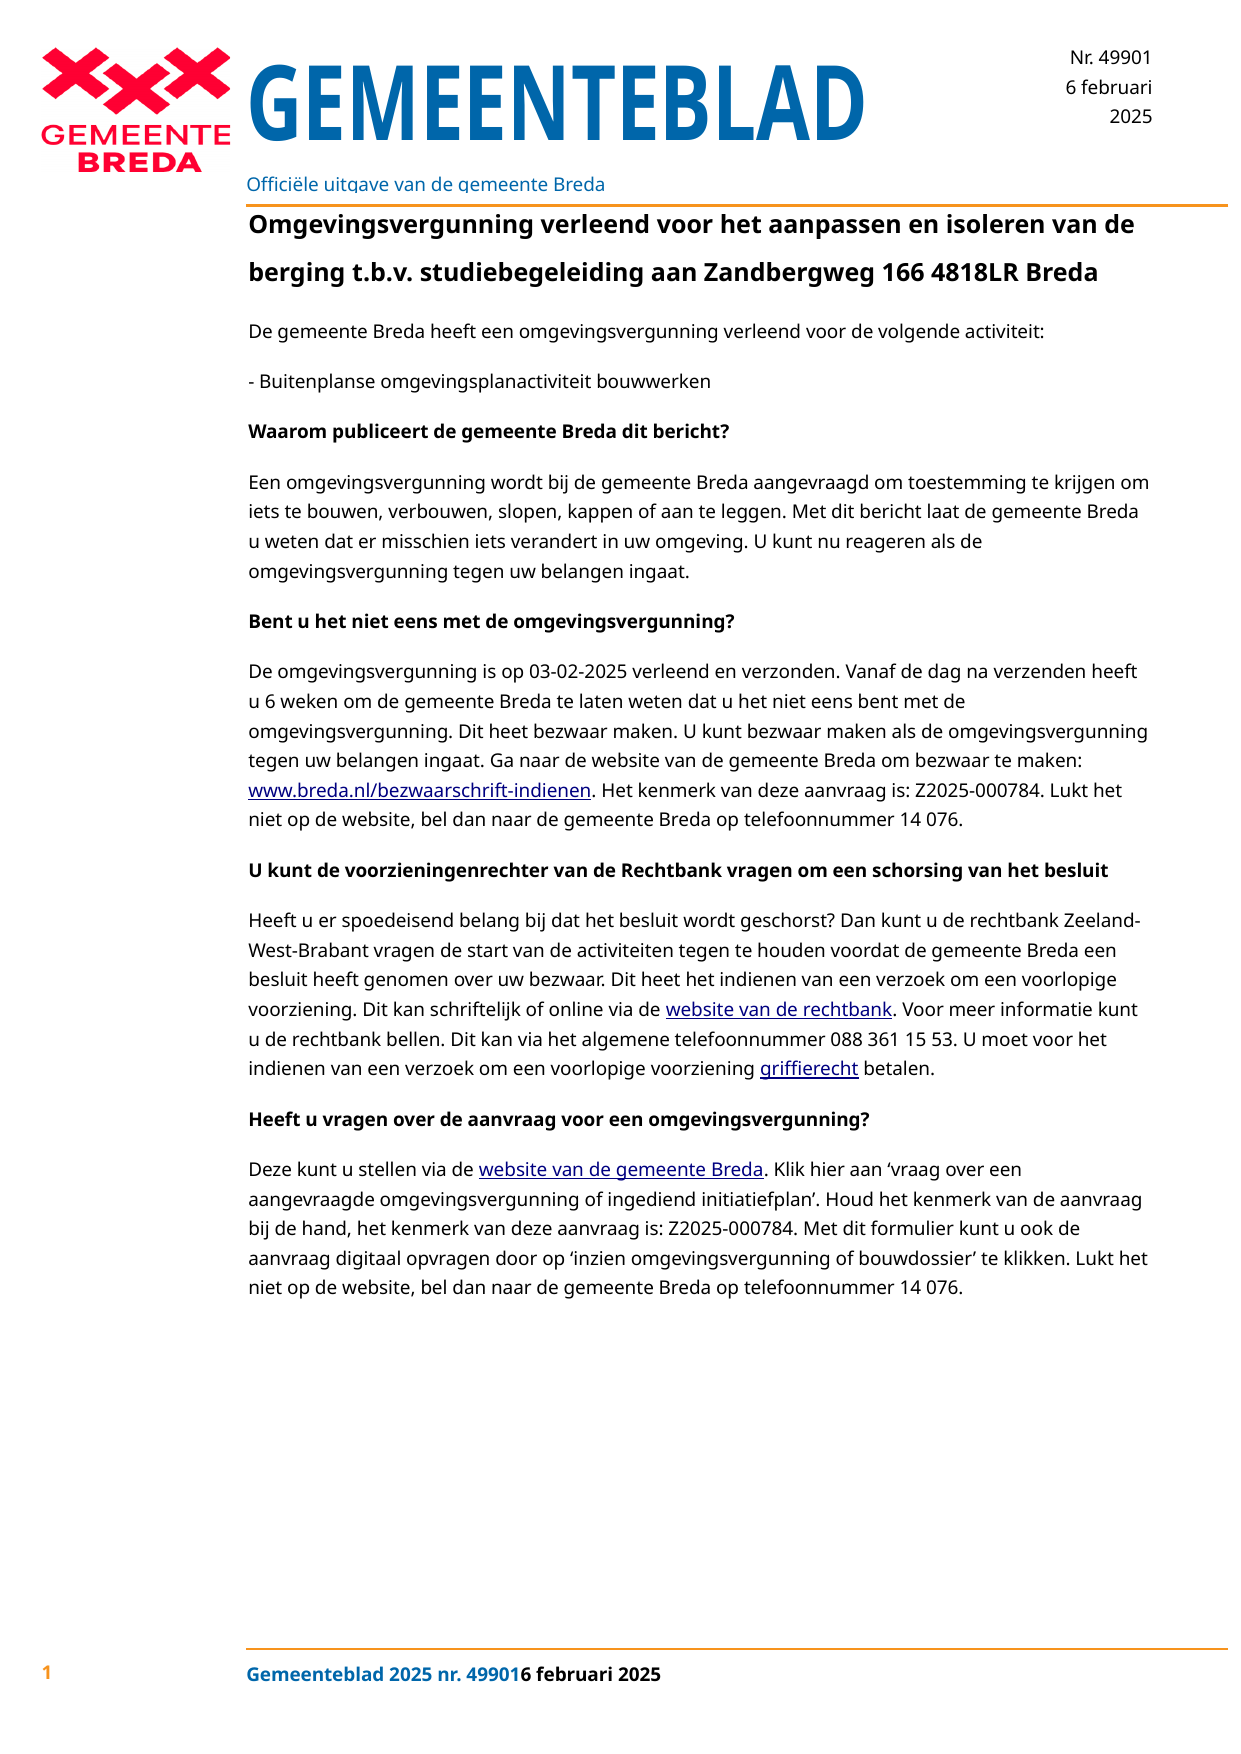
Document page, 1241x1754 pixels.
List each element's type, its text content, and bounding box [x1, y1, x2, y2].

text Deze kunt u stellen via de website van de gemeente Breda. Klik hier aan ‘vraag over een aangevraagde omgevingsvergunning of ingediend initiatiefplan’. Houd het kenmerk van de aanvraag bij de hand, het kenmerk van deze aanvraag is: Z2025-000784. Met dit formulier kunt u ook de aanvraag digitaal opvragen door op ‘inzien omgevingsvergunning of bouwdossier’ te klikken. Lukt het niet op de website, bel dan naar de gemeente Breda op telefoonnummer 14 076. [248, 1156, 1152, 1300]
text De omgevingsvergunning is op 03-02-2025 verleend en verzonden. Vanaf de dag na verzenden heeft u 6 weken om de gemeente Breda te laten weten dat u het niet eens bent met de omgevingsvergunning. Dit heet bezwaar maken. U kunt bezwaar maken als de omgevingsvergunning tegen uw belangen ingaat. Ga naar de website van de gemeente Breda om bezwaar te maken: www.breda.nl/bezwaarschrift-indienen. Het kenmerk van deze aanvraag is: Z2025-000784. Lukt het niet op de website, bel dan naar de gemeente Breda op telefoonnummer 14 076. [248, 659, 1152, 832]
text Omgevingsvergunning verleend voor het aanpassen en isoleren van de berging t.b.v. studiebegeleiding aan Zandbergweg 166 4818LR Breda [248, 207, 1152, 288]
text De gemeente Breda heeft een omgevingsvergunning verleend voor de volgende activiteit: [248, 318, 1152, 344]
text Waarom publiceert de gemeente Breda dit bericht? [248, 419, 1152, 444]
text Bent u het niet eens met de omgevingsvergunning? [248, 608, 1152, 634]
text Heeft u vragen over de aanvraag voor een omgevingsvergunning? [248, 1106, 1152, 1132]
text Heeft u er spoedeisend belang bij dat het besluit wordt geschorst? Dan kunt u de rechtbank Zeeland-West-Brabant vragen de start van de activiteiten tegen te houden voordat de gemeente Breda een besluit heeft genomen over uw bezwaar. Dit heet het indienen van een verzoek om een voorlopige voorziening. Dit kan schriftelijk of online via de website van de rechtbank. Voor meer informatie kunt u de rechtbank bellen. Dit kan via het algemene telefoonnummer 088 361 15 53. U moet voor het indienen van een verzoek om een voorlopige voorziening griffierecht betalen. [248, 907, 1152, 1081]
text U kunt de voorzieningenrechter van de Rechtbank vragen om een schorsing van het besluit [248, 857, 1152, 883]
picture [41, 47, 231, 172]
text - Buitenplanse omgevingsplanactiviteit bouwwerken [248, 368, 1152, 394]
text Een omgevingsvergunning wordt bij de gemeente Breda aangevraagd om toestemming te krijgen om iets te bouwen, verbouwen, slopen, kappen of aan te leggen. Met dit bericht laat de gemeente Breda u weten dat er misschien iets verandert in uw omgeving. U kunt nu reageren als de omgevingsvergunning tegen uw belangen ingaat. [248, 469, 1152, 584]
